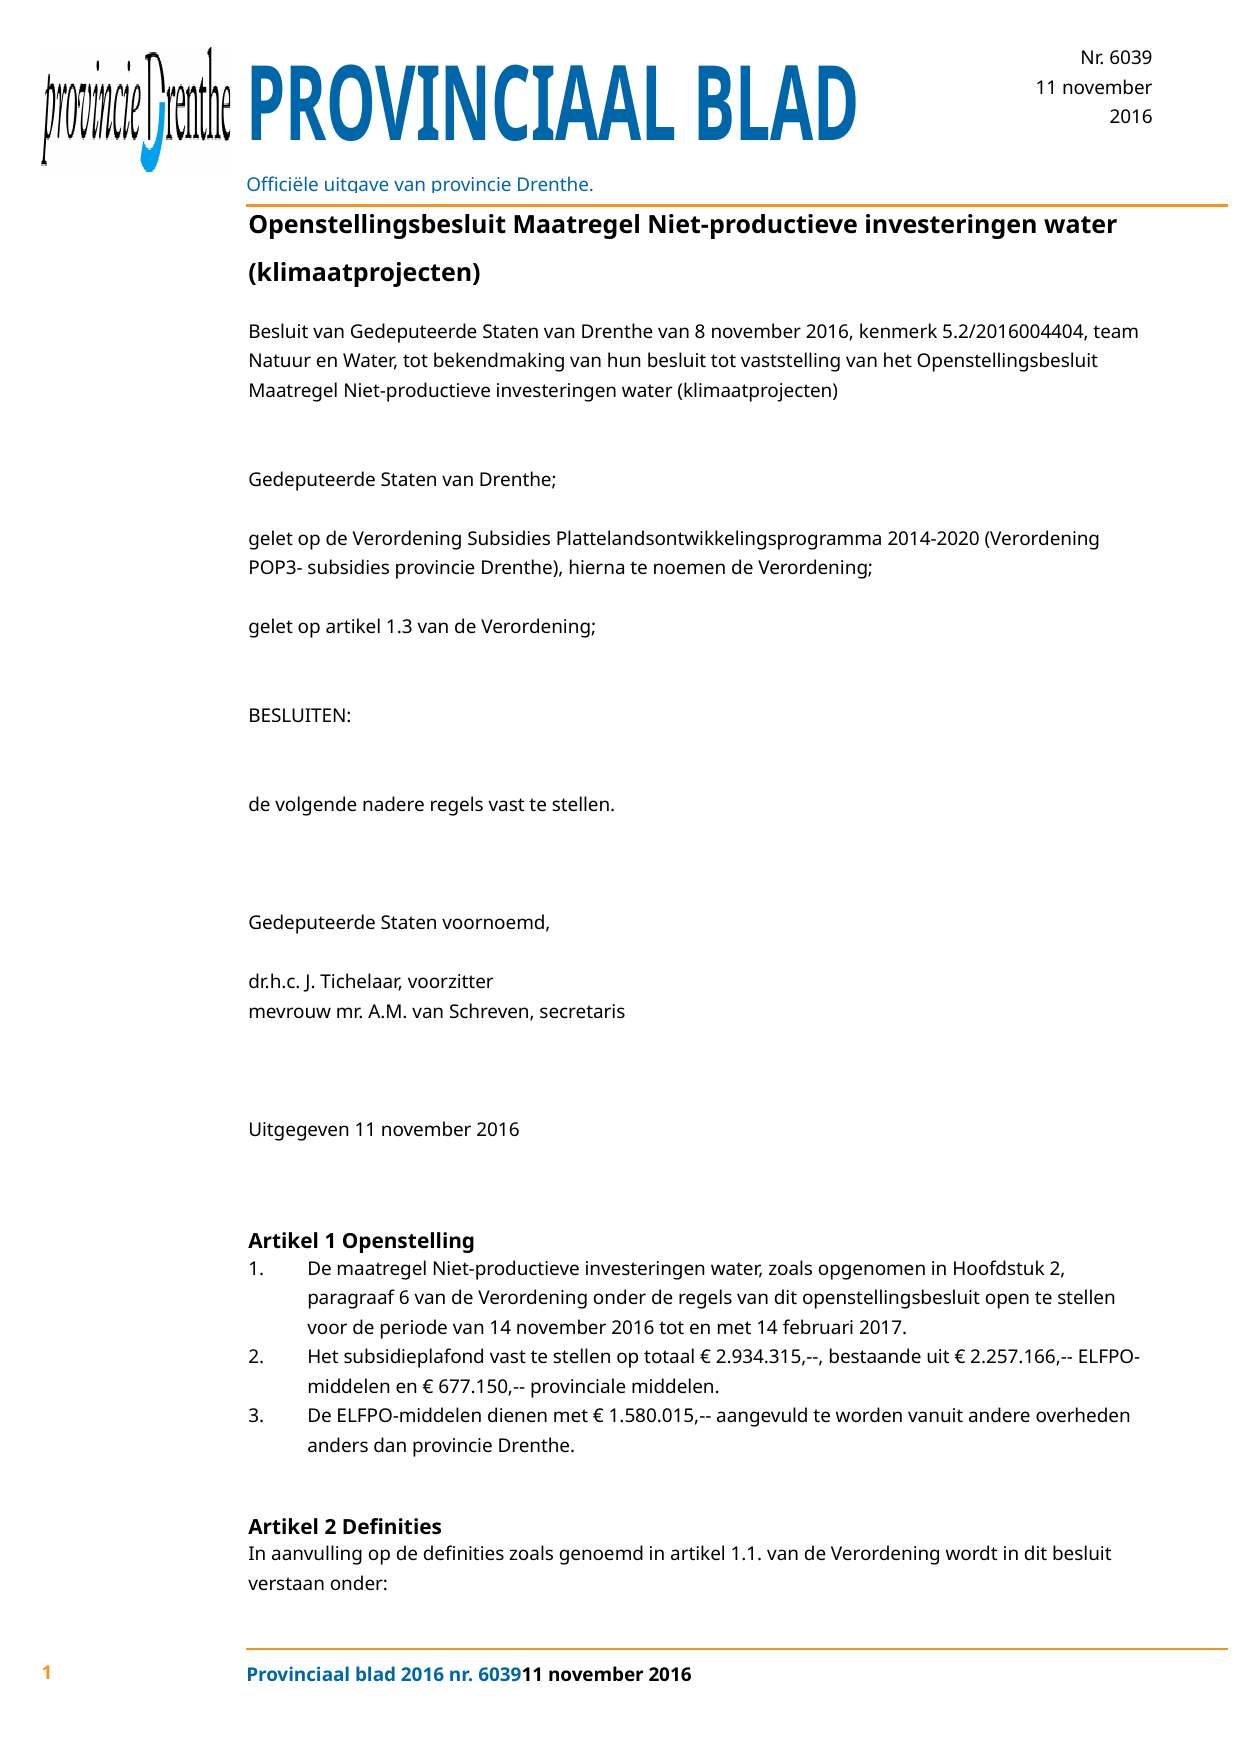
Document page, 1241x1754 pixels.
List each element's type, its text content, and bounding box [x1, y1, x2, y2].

text Gedeputeerde Staten van Drenthe; [248, 466, 1152, 492]
text Artikel 1 Openstelling [248, 1226, 1152, 1255]
text de volgende nadere regels vast te stellen. [248, 791, 1152, 817]
text dr.h.c. J. Tichelaar, voorzitter [248, 969, 1152, 994]
text Artikel 2 Definities [248, 1512, 1152, 1541]
text Besluit van Gedeputeerde Staten van Drenthe van 8 november 2016, kenmerk 5.2/2016004404, team Natuur en Water, tot bekendmaking van hun besluit tot vaststelling van het Openstellingsbesluit Maatregel Niet-productieve investeringen water (klimaatprojecten) [248, 318, 1152, 403]
list De ELFPO-middelen dienen met € 1.580.015,-- aangevuld te worden vanuit andere overheden anders dan provincie Drenthe. [248, 1403, 1152, 1458]
text Gedeputeerde Staten voornoemd, [248, 909, 1152, 935]
text BESLUITEN: [248, 702, 1152, 728]
text gelet op artikel 1.3 van de Verordening; [248, 614, 1152, 639]
picture [41, 47, 231, 172]
list Het subsidieplafond vast te stellen op totaal € 2.934.315,--, bestaande uit € 2.257.166,-- ELFPO-middelen en € 677.150,-- provinciale middelen. [248, 1343, 1152, 1399]
text gelet op de Verordening Subsidies Plattelandsontwikkelingsprogramma 2014-2020 (Verordening POP3- subsidies provincie Drenthe), hierna te noemen de Verordening; [248, 525, 1152, 580]
text mevrouw mr. A.M. van Schreven, secretaris [248, 998, 1152, 1024]
text In aanvulling op de definities zoals genoemd in artikel 1.1. van de Verordening wordt in dit besluit verstaan onder: [248, 1541, 1152, 1596]
text Openstellingsbesluit Maatregel Niet-productieve investeringen water (klimaatprojecten) [248, 207, 1152, 288]
list De maatregel Niet-productieve investeringen water, zoals opgenomen in Hoofdstuk 2, paragraaf 6 van de Verordening onder de regels van dit openstellingsbesluit open te stellen voor de periode van 14 november 2016 tot en met 14 februari 2017. [248, 1255, 1152, 1339]
text Uitgegeven 11 november 2016 [248, 1117, 1152, 1142]
